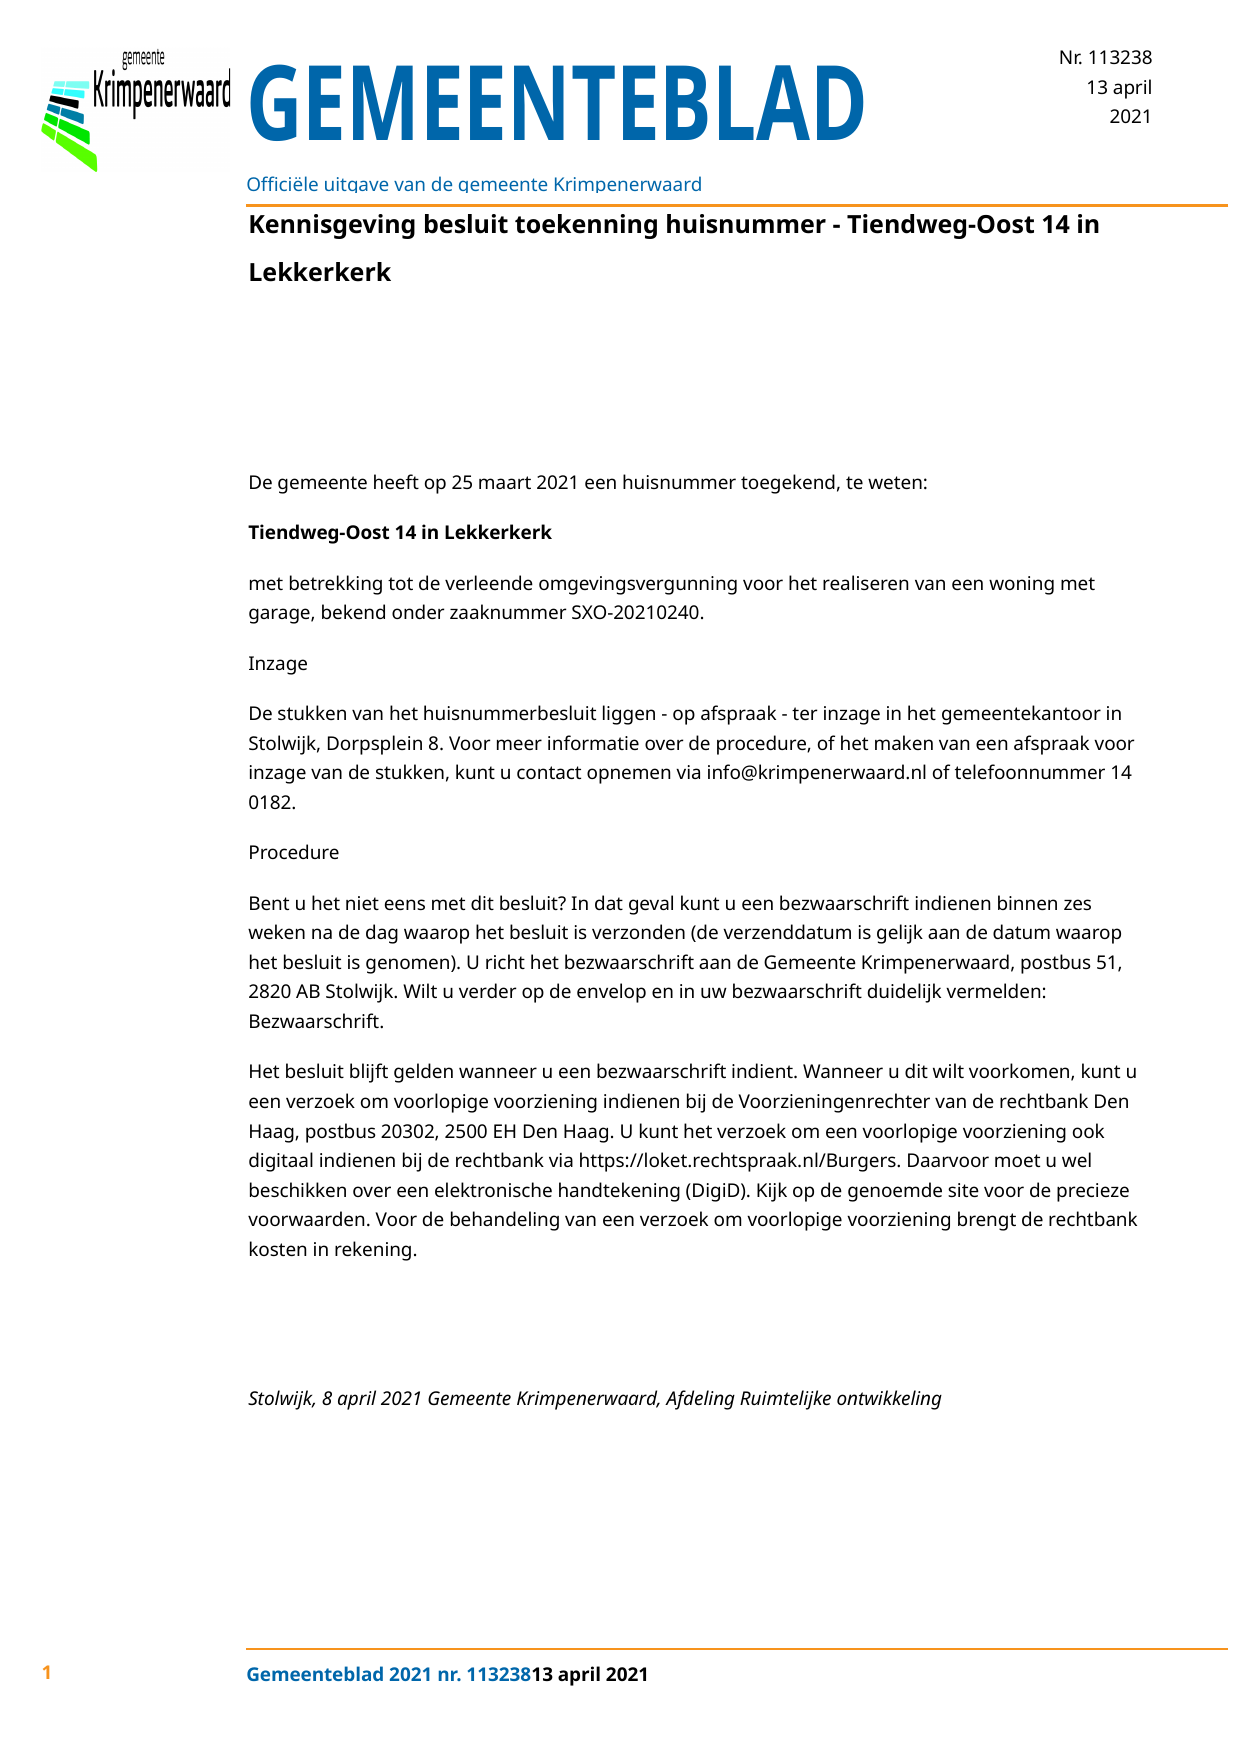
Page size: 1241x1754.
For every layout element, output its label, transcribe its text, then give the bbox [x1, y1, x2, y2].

text De stukken van het huisnummerbesluit liggen - op afspraak - ter inzage in het gemeentekantoor in Stolwijk, Dorpsplein 8. Voor meer informatie over de procedure, of het maken van een afspraak voor inzage van de stukken, kunt u contact opnemen via info@krimpenerwaard.nl of telefoonnummer 14 0182. [248, 700, 1152, 815]
text met betrekking tot de verleende omgevingsvergunning voor het realiseren van een woning met garage, bekend onder zaaknummer SXO-20210240. [248, 570, 1152, 625]
text Kennisgeving besluit toekenning huisnummer - Tiendweg-Oost 14 in Lekkerkerk [248, 207, 1152, 288]
text Stolwijk, 8 april 2021 Gemeente Krimpenerwaard, Afdeling Ruimtelijke ontwikkeling [248, 1385, 1152, 1411]
text Bent u het niet eens met dit besluit? In dat geval kunt u een bezwaarschrift indienen binnen zes weken na de dag waarop het besluit is verzonden (de verzenddatum is gelijk aan de datum waarop het besluit is genomen). U richt het bezwaarschrift aan de Gemeente Krimpenerwaard, postbus 51, 2820 AB Stolwijk. Wilt u verder op de envelop en in uw bezwaarschrift duidelijk vermelden: Bezwaarschrift. [248, 890, 1152, 1034]
text De gemeente heeft op 25 maart 2021 een huisnummer toegekend, te weten: [248, 469, 1152, 495]
text Tiendweg-Oost 14 in Lekkerkerk [248, 519, 1152, 545]
text Inzage [248, 650, 1152, 676]
text Procedure [248, 839, 1152, 865]
picture [41, 47, 231, 172]
text Het besluit blijft gelden wanneer u een bezwaarschrift indient. Wanneer u dit wilt voorkomen, kunt u een verzoek om voorlopige voorziening indienen bij de Voorzieningenrechter van de rechtbank Den Haag, postbus 20302, 2500 EH Den Haag. U kunt het verzoek om een voorlopige voorziening ook digitaal indienen bij de rechtbank via https://loket.rechtspraak.nl/Burgers. Daarvoor moet u wel beschikken over een elektronische handtekening (DigiD). Kijk op de genoemde site voor de precieze voorwaarden. Voor de behandeling van een verzoek om voorlopige voorziening brengt de rechtbank kosten in rekening. [248, 1059, 1152, 1262]
